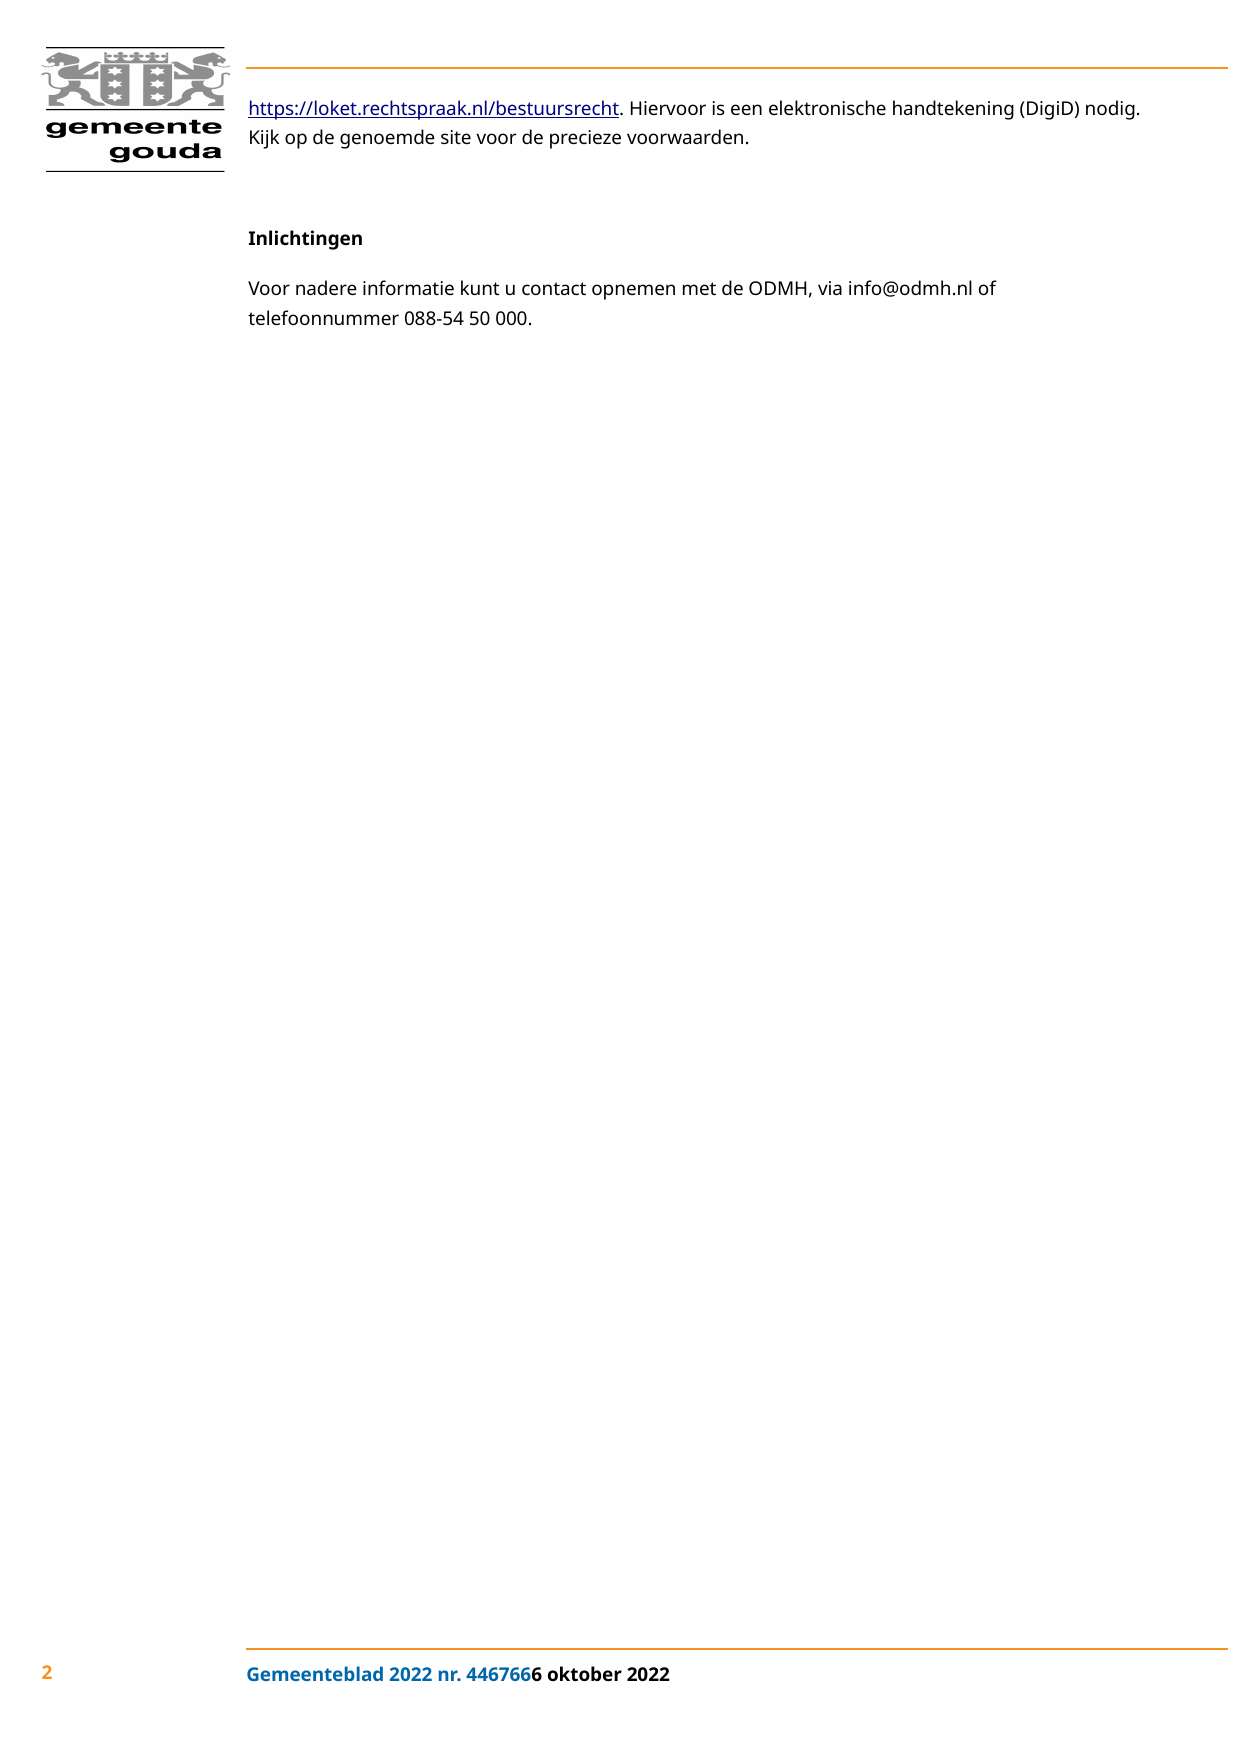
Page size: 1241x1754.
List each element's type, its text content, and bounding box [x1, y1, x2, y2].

text https://loket.rechtspraak.nl/bestuursrecht. Hiervoor is een elektronische handtekening (DigiD) nodig. Kijk op de genoemde site voor de precieze voorwaarden. [248, 95, 1152, 150]
text Voor nadere informatie kunt u contact opnemen met de ODMH, via info@odmh.nl of telefoonnummer 088-54 50 000. [248, 276, 1152, 331]
text Inlichtingen [248, 225, 1152, 251]
picture [41, 47, 231, 172]
